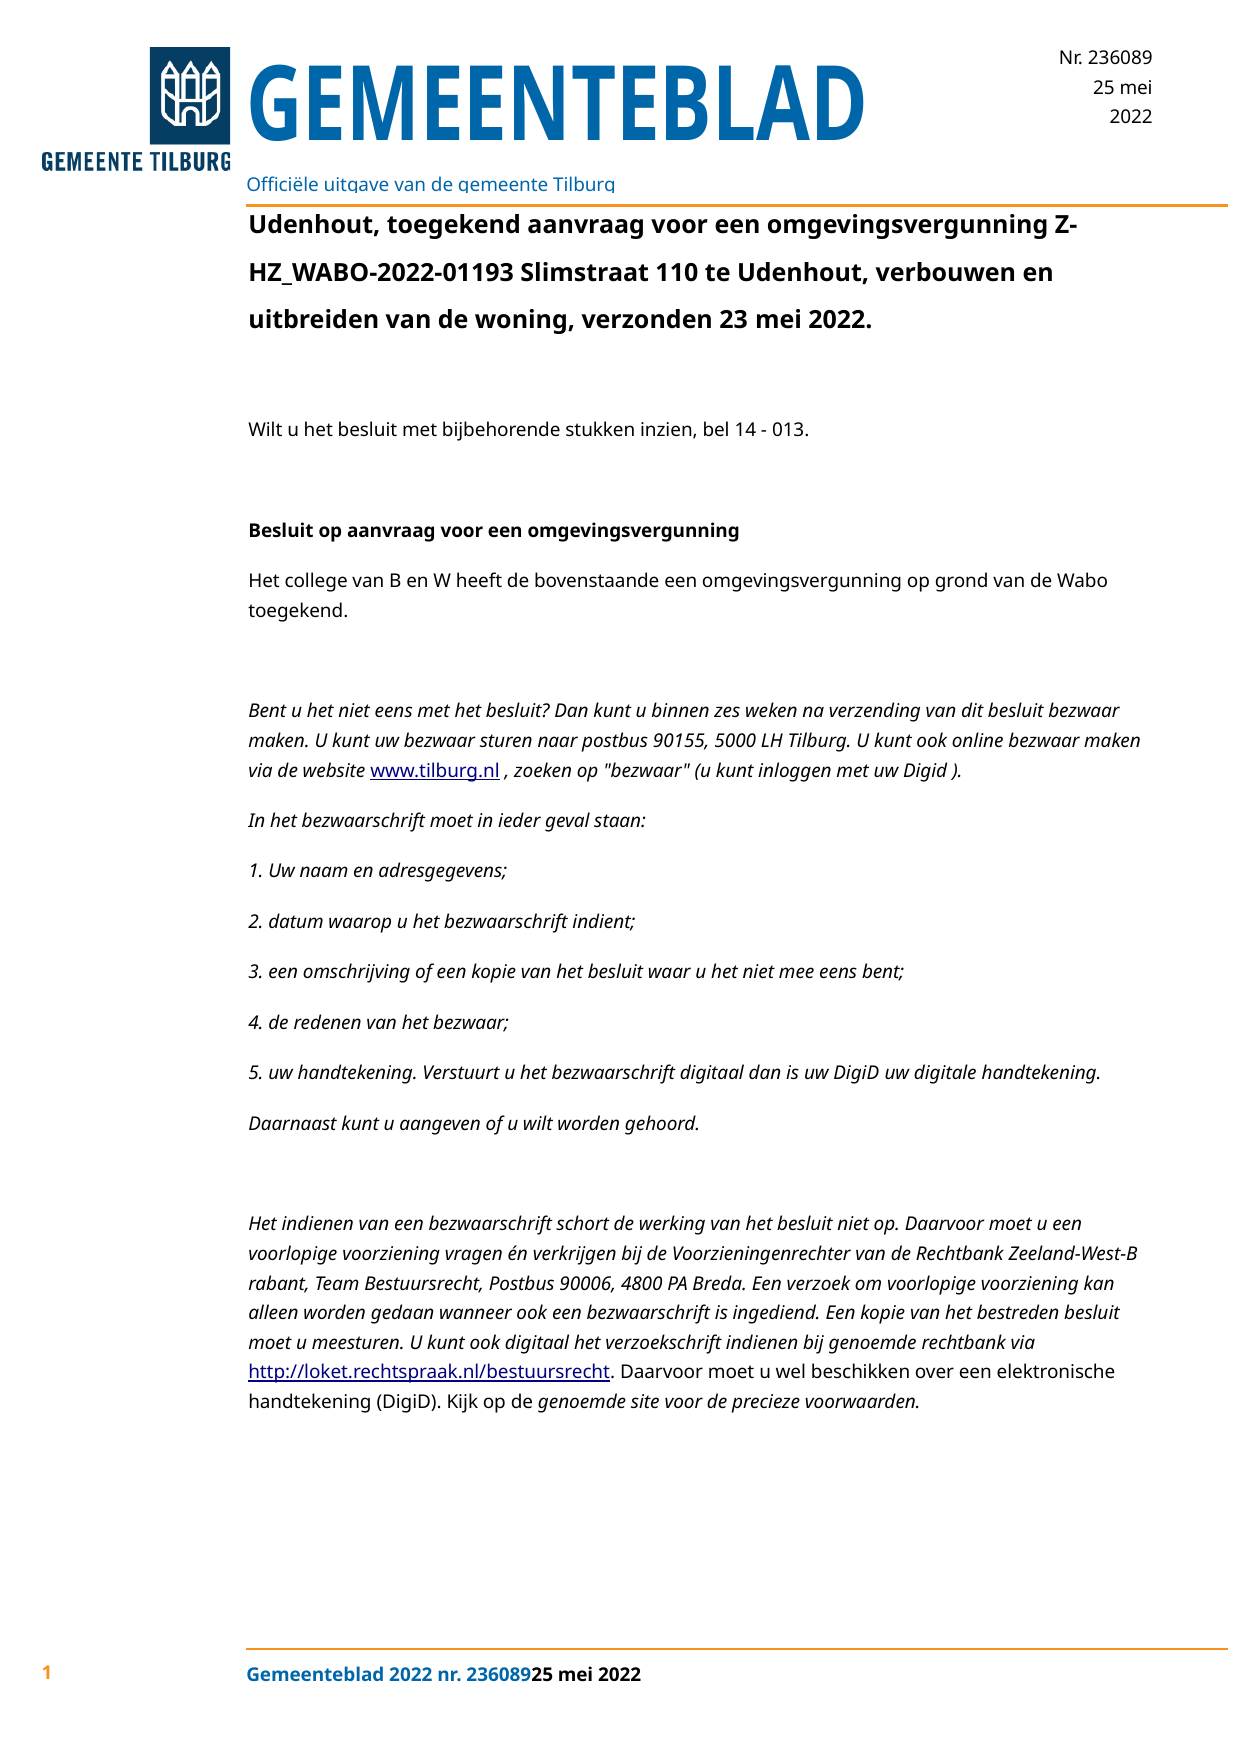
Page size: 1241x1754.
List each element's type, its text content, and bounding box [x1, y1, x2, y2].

text Bent u het niet eens met het besluit? Dan kunt u binnen zes weken na verzending van dit besluit bezwaar maken. U kunt uw bezwaar sturen naar postbus 90155, 5000 LH Tilburg. U kunt ook online bezwaar maken via de website www.tilburg.nl , zoeken op "bezwaar" (u kunt inloggen met uw Digid ). [248, 698, 1152, 782]
text Het indienen van een bezwaarschrift schort de werking van het besluit niet op. Daarvoor moet u een voorlopige voorziening vragen én verkrijgen bij de Voorzieningenrechter van de Rechtbank Zeeland-West-B rabant, Team Bestuursrecht, Postbus 90006, 4800 PA Breda. Een verzoek om voorlopige voorziening kan alleen worden gedaan wanneer ook een bezwaarschrift is ingediend. Een kopie van het bestreden besluit moet u meesturen. U kunt ook digitaal het verzoekschrift indienen bij genoemde rechtbank via http://loket.rechtspraak.nl/bestuursrecht. Daarvoor moet u wel beschikken over een elektronische handtekening (DigiD). Kijk op de genoemde site voor de precieze voorwaarden. [248, 1211, 1152, 1414]
text Udenhout, toegekend aanvraag voor een omgevingsvergunning Z-HZ_WABO-2022-01193 Slimstraat 110 te Udenhout, verbouwen en uitbreiden van de woning, verzonden 23 mei 2022. [248, 207, 1152, 336]
text Daarnaast kunt u aangeven of u wilt worden gehoord. [248, 1110, 1152, 1135]
text 4. de redenen van het bezwaar; [248, 1009, 1152, 1034]
text Besluit op aanvraag voor een omgevingsvergunning [248, 517, 1152, 542]
text 5. uw handtekening. Verstuurt u het bezwaarschrift digitaal dan is uw DigiD uw digitale handtekening. [248, 1059, 1152, 1085]
text 2. datum waarop u het bezwaarschrift indient; [248, 908, 1152, 934]
text Het college van B en W heeft de bovenstaande een omgevingsvergunning op grond van de Wabo toegekend. [248, 567, 1152, 622]
text 3. een omschrijving of een kopie van het besluit waar u het niet mee eens bent; [248, 958, 1152, 984]
picture [41, 47, 231, 172]
text 1. Uw naam en adresgegevens; [248, 858, 1152, 883]
text Wilt u het besluit met bijbehorende stukken inzien, bel 14 - 013. [248, 416, 1152, 442]
text In het bezwaarschrift moet in ieder geval staan: [248, 807, 1152, 833]
